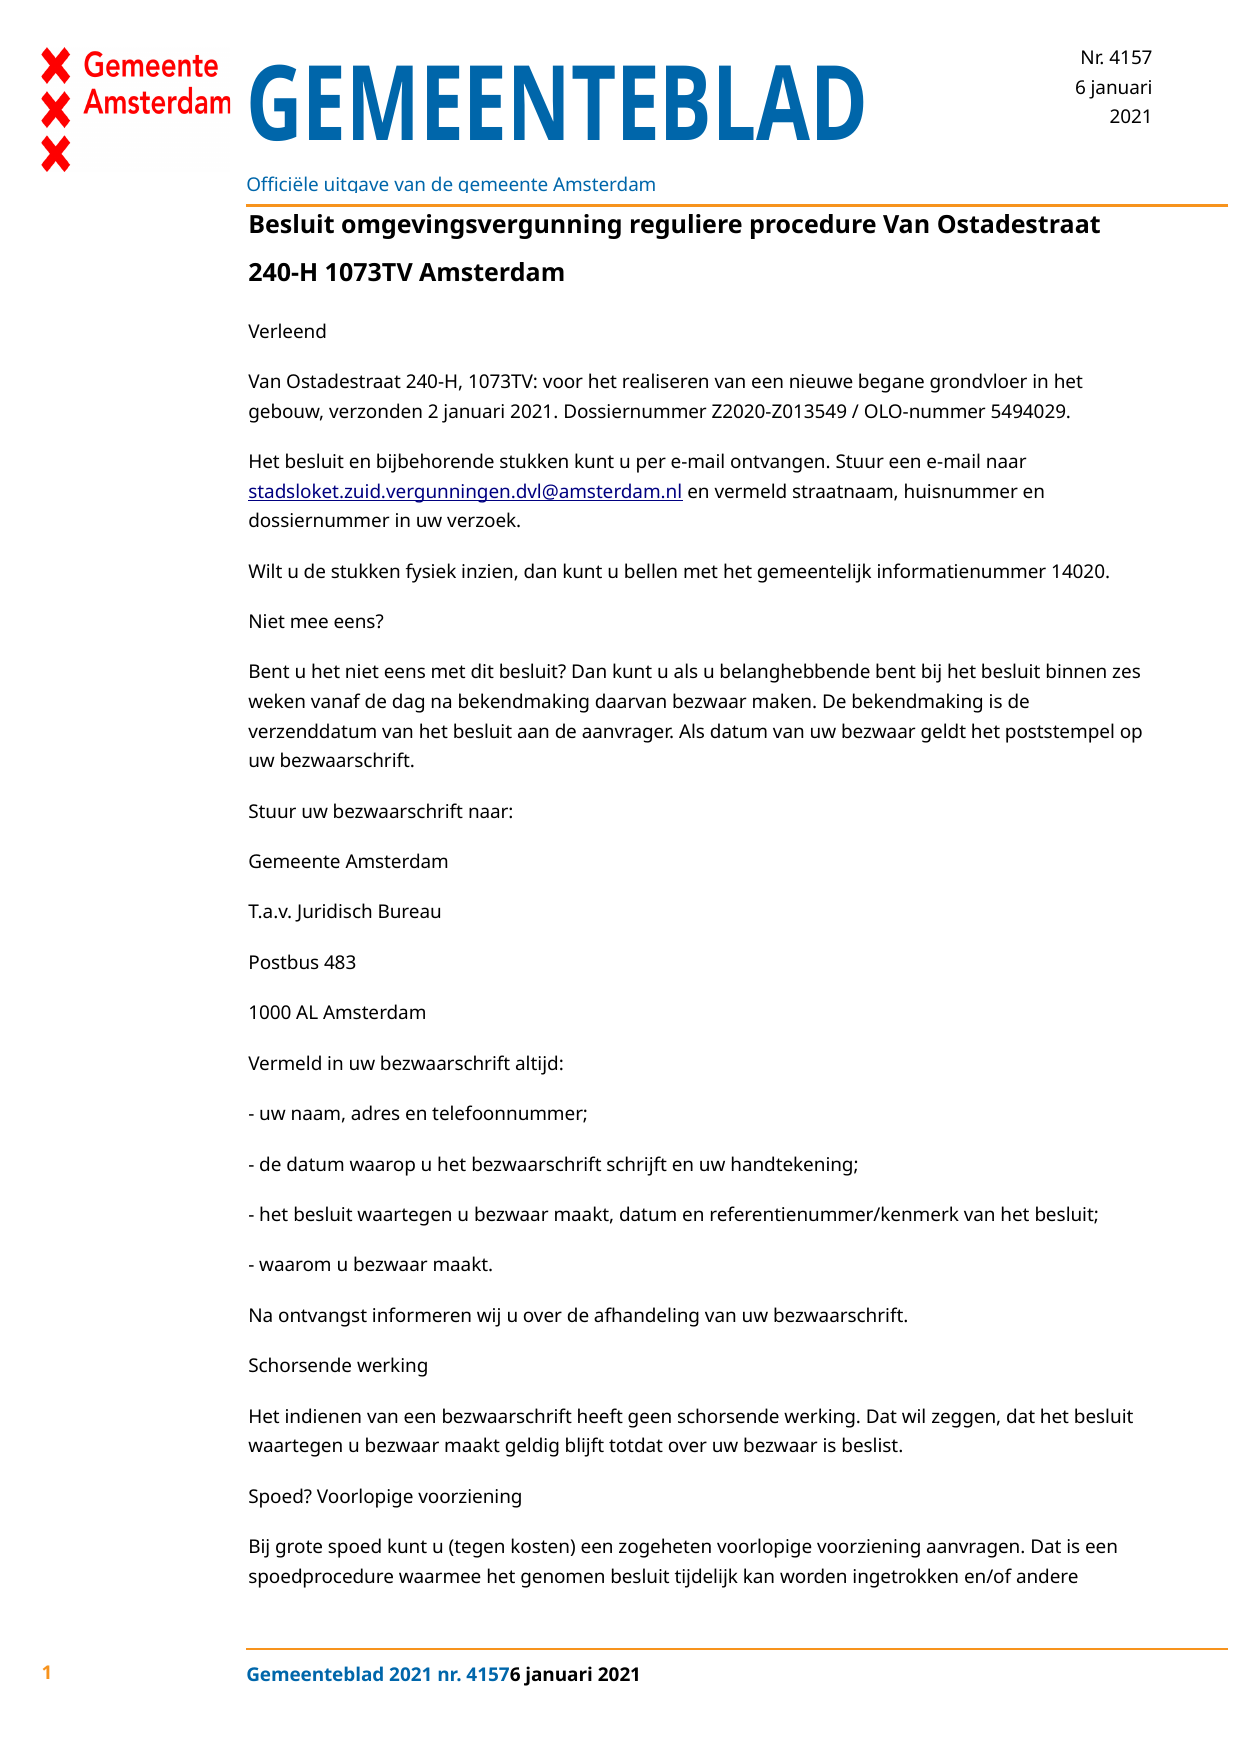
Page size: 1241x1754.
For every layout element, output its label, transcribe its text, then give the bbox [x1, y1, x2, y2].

text Het indienen van een bezwaarschrift heeft geen schorsende werking. Dat wil zeggen, dat het besluit waartegen u bezwaar maakt geldig blijft totdat over uw bezwaar is beslist. [248, 1403, 1152, 1458]
text Bij grote spoed kunt u (tegen kosten) een zogeheten voorlopige voorziening aanvragen. Dat is een spoedprocedure waarmee het genomen besluit tijdelijk kan worden ingetrokken en/of andere [248, 1533, 1152, 1589]
picture [41, 47, 231, 172]
text - waarom u bezwaar maakt. [248, 1252, 1152, 1277]
text Spoed? Voorlopige voorziening [248, 1483, 1152, 1509]
text - het besluit waartegen u bezwaar maakt, datum en referentienummer/kenmerk van het besluit; [248, 1201, 1152, 1227]
text T.a.v. Juridisch Bureau [248, 899, 1152, 924]
text Niet mee eens? [248, 608, 1152, 634]
text - de datum waarop u het bezwaarschrift schrijft en uw handtekening; [248, 1151, 1152, 1177]
text Wilt u de stukken fysiek inzien, dan kunt u bellen met het gemeentelijk informatienummer 14020. [248, 558, 1152, 584]
text Besluit omgevingsvergunning reguliere procedure Van Ostadestraat 240-H 1073TV Amsterdam [248, 207, 1152, 288]
text Postbus 483 [248, 949, 1152, 975]
text Van Ostadestraat 240-H, 1073TV: voor het realiseren van een nieuwe begane grondvloer in het gebouw, verzonden 2 januari 2021. Dossiernummer Z2020-Z013549 / OLO-nummer 5494029. [248, 368, 1152, 424]
text Stuur uw bezwaarschrift naar: [248, 798, 1152, 824]
text Schorsende werking [248, 1352, 1152, 1378]
text Verleend [248, 318, 1152, 344]
text Bent u het niet eens met dit besluit? Dan kunt u als u belanghebbende bent bij het besluit binnen zes weken vanaf de dag na bekendmaking daarvan bezwaar maken. De bekendmaking is de verzenddatum van het besluit aan de aanvrager. Als datum van uw bezwaar geldt het poststempel op uw bezwaarschrift. [248, 659, 1152, 773]
text Het besluit en bijbehorende stukken kunt u per e-mail ontvangen. Stuur een e-mail naar stadsloket.zuid.vergunningen.dvl@amsterdam.nl en vermeld straatnaam, huisnummer en dossiernummer in uw verzoek. [248, 448, 1152, 533]
text Na ontvangst informeren wij u over de afhandeling van uw bezwaarschrift. [248, 1302, 1152, 1328]
text - uw naam, adres en telefoonnummer; [248, 1100, 1152, 1126]
text 1000 AL Amsterdam [248, 999, 1152, 1025]
text Gemeente Amsterdam [248, 848, 1152, 874]
text Vermeld in uw bezwaarschrift altijd: [248, 1050, 1152, 1076]
